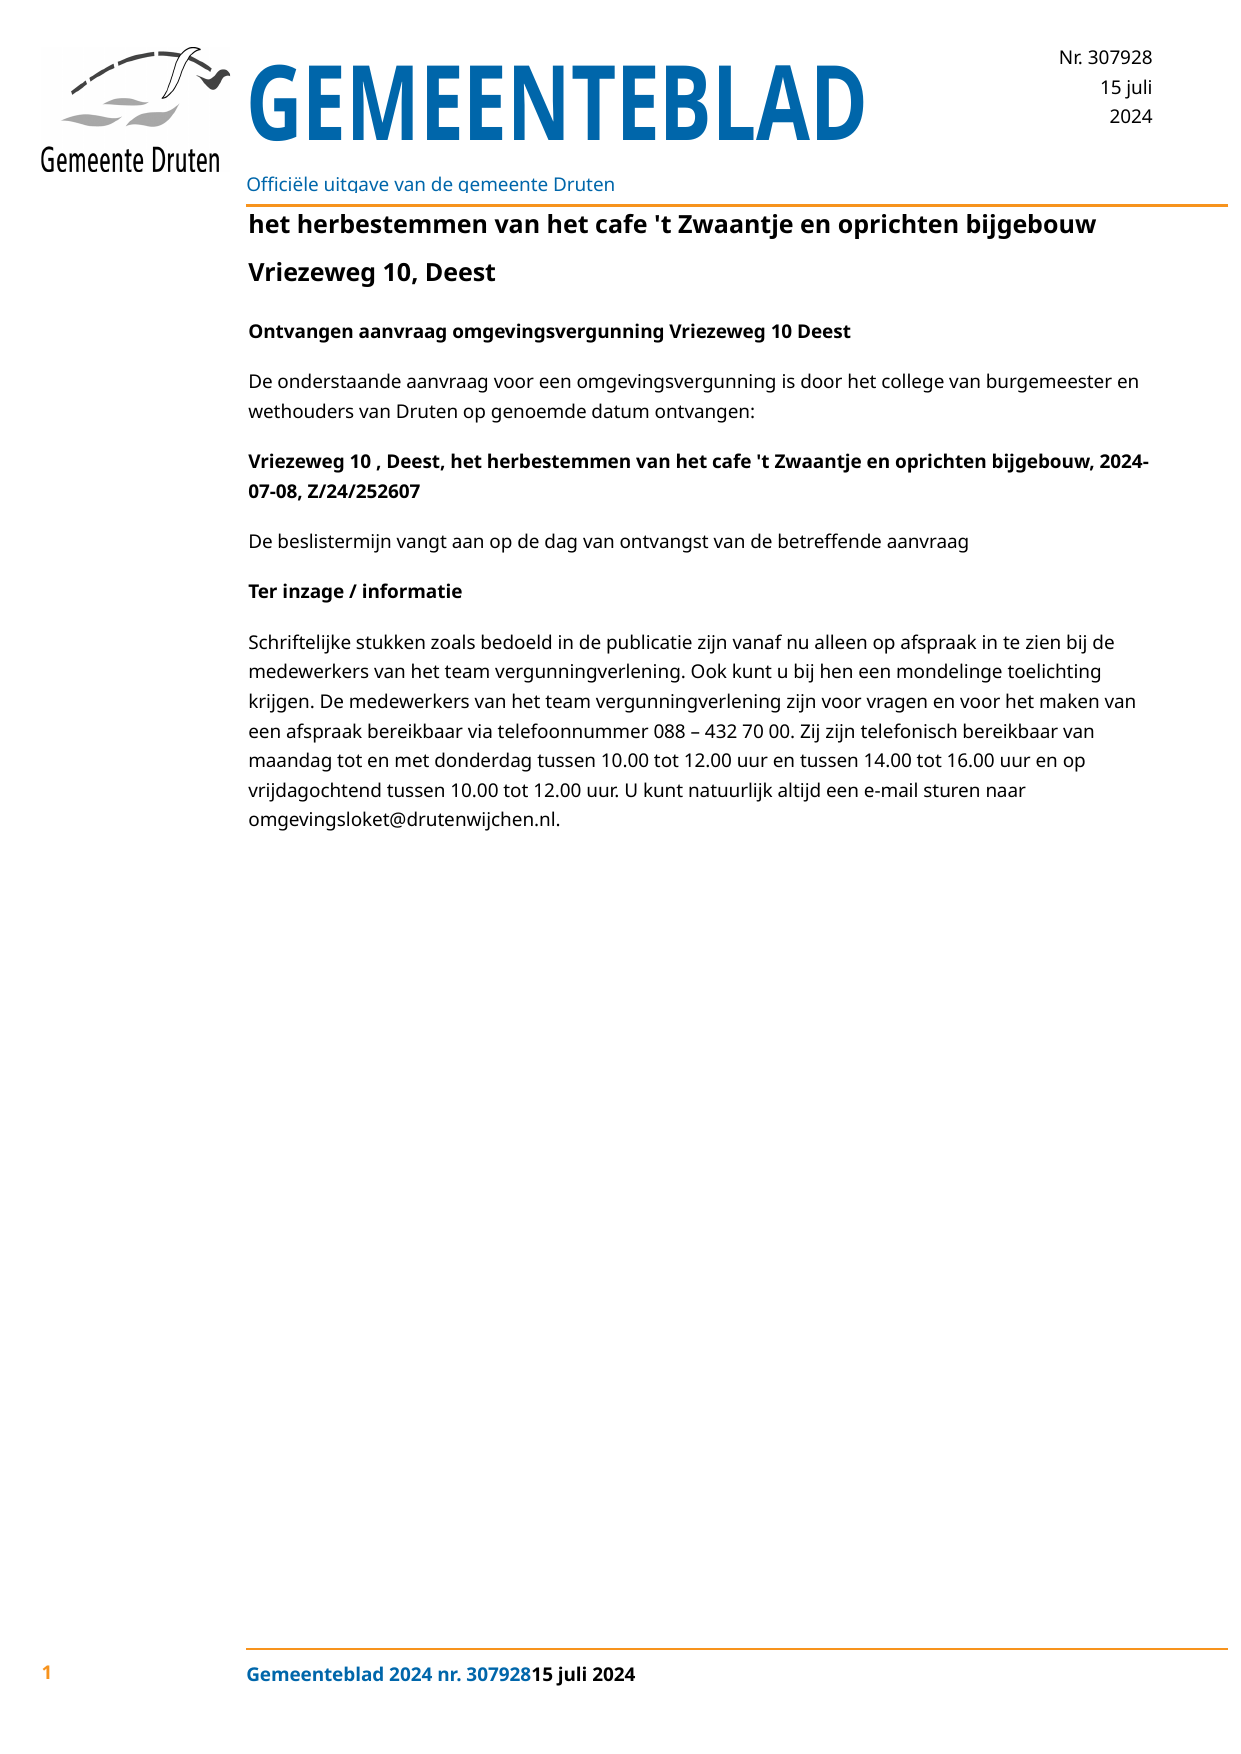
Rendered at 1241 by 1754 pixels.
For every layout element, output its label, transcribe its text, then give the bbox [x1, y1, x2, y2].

text De onderstaande aanvraag voor een omgevingsvergunning is door het college van burgemeester en wethouders van Druten op genoemde datum ontvangen: [248, 368, 1152, 424]
picture [41, 47, 231, 172]
text Ter inzage / informatie [248, 579, 1152, 604]
text Schriftelijke stukken zoals bedoeld in de publicatie zijn vanaf nu alleen op afspraak in te zien bij de medewerkers van het team vergunningverlening. Ook kunt u bij hen een mondelinge toelichting krijgen. De medewerkers van het team vergunningverlening zijn voor vragen en voor het maken van een afspraak bereikbaar via telefoonnummer 088 – 432 70 00. Zij zijn telefonisch bereikbaar van maandag tot en met donderdag tussen 10.00 tot 12.00 uur en tussen 14.00 tot 16.00 uur en op vrijdagochtend tussen 10.00 tot 12.00 uur. U kunt natuurlijk altijd een e-mail sturen naar omgevingsloket@drutenwijchen.nl. [248, 629, 1152, 832]
text De beslistermijn vangt aan op de dag van ontvangst van de betreffende aanvraag [248, 528, 1152, 554]
text Vriezeweg 10 , Deest, het herbestemmen van het cafe 't Zwaantje en oprichten bijgebouw, 2024-07-08, Z/24/252607 [248, 448, 1152, 504]
text het herbestemmen van het cafe 't Zwaantje en oprichten bijgebouw Vriezeweg 10, Deest [248, 207, 1152, 288]
text Ontvangen aanvraag omgevingsvergunning Vriezeweg 10 Deest [248, 318, 1152, 344]
